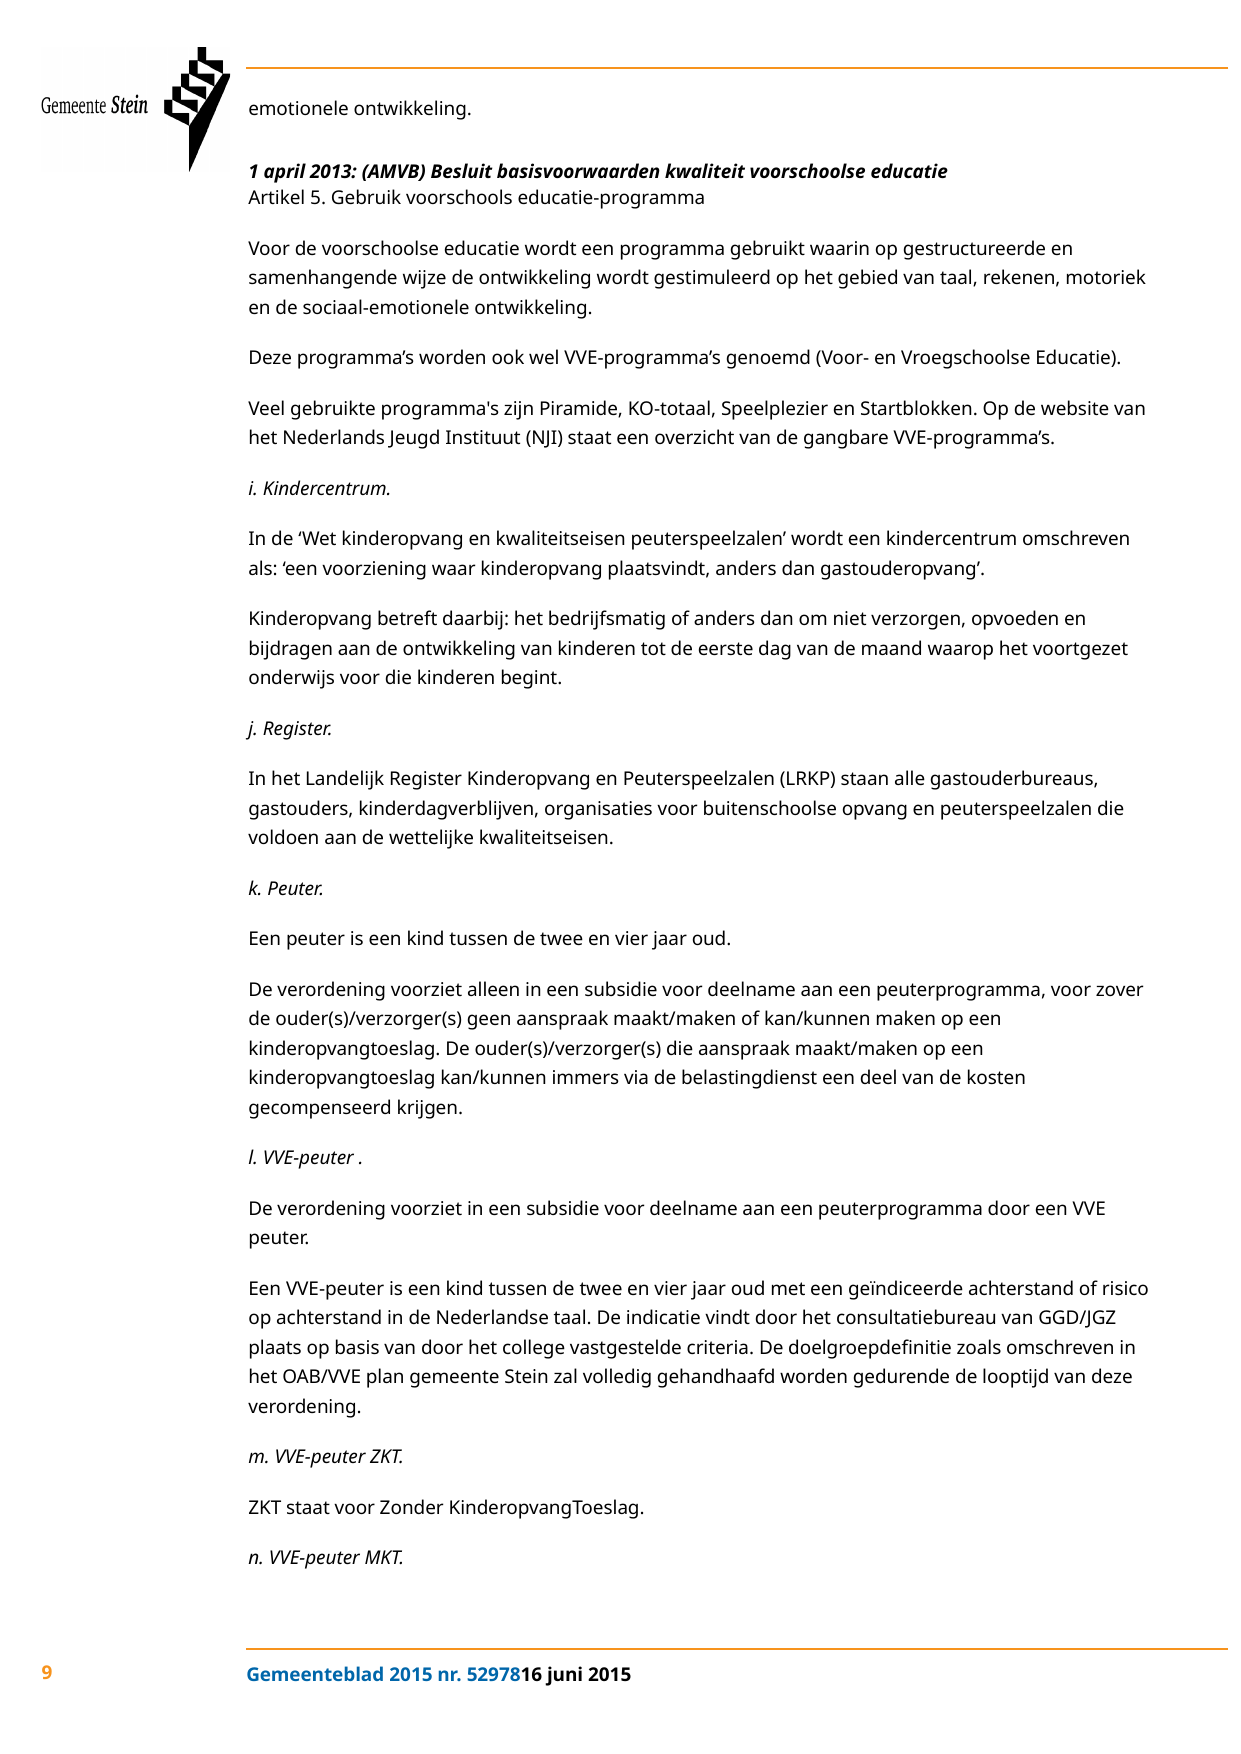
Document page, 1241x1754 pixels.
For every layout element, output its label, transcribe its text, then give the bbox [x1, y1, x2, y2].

text i. Kindercentrum. [248, 475, 1152, 501]
text Voor de voorschoolse educatie wordt een programma gebruikt waarin op gestructureerde en samenhangende wijze de ontwikkeling wordt gestimuleerd op het gebied van taal, rekenen, motoriek en de sociaal-emotionele ontwikkeling. [248, 235, 1152, 320]
text ZKT staat voor Zonder KinderopvangToeslag. [248, 1494, 1152, 1520]
text Veel gebruikte programma's zijn Piramide, KO-totaal, Speelplezier en Startblokken. Op de website van het Nederlands Jeugd Instituut (NJI) staat een overzicht van de gangbare VVE-programma’s. [248, 395, 1152, 450]
text l. VVE-peuter . [248, 1144, 1152, 1170]
text Een VVE-peuter is een kind tussen de twee en vier jaar oud met een geïndiceerde achterstand of risico op achterstand in de Nederlandse taal. De indicatie vindt door het consultatiebureau van GGD/JGZ plaats op basis van door het college vastgestelde criteria. De doelgroepdefinitie zoals omschreven in het OAB/VVE plan gemeente Stein zal volledig gehandhaafd worden gedurende de looptijd van deze verordening. [248, 1275, 1152, 1419]
text Een peuter is een kind tussen de twee en vier jaar oud. [248, 925, 1152, 951]
text Deze programma’s worden ook wel VVE-programma’s genoemd (Voor- en Vroegschoolse Educatie). [248, 344, 1152, 370]
text Kinderopvang betreft daarbij: het bedrijfsmatig of anders dan om niet verzorgen, opvoeden en bijdragen aan de ontwikkeling van kinderen tot de eerste dag van de maand waarop het voortgezet onderwijs voor die kinderen begint. [248, 605, 1152, 690]
text Artikel 5. Gebruik voorschools educatie-programma [248, 184, 1152, 210]
text In de ‘Wet kinderopvang en kwaliteitseisen peuterspeelzalen’ wordt een kindercentrum omschreven als: ‘een voorziening waar kinderopvang plaatsvindt, anders dan gastouderopvang’. [248, 525, 1152, 581]
text j. Register. [248, 715, 1152, 741]
picture [41, 47, 231, 172]
text emotionele ontwikkeling. [248, 95, 1152, 121]
text k. Peuter. [248, 875, 1152, 901]
text De verordening voorziet in een subsidie voor deelname aan een peuterprogramma door een VVE peuter. [248, 1195, 1152, 1250]
text In het Landelijk Register Kinderopvang en Peuterspeelzalen (LRKP) staan alle gastouderbureaus, gastouders, kinderdagverblijven, organisaties voor buitenschoolse opvang en peuterspeelzalen die voldoen aan de wettelijke kwaliteitseisen. [248, 765, 1152, 850]
text 1 april 2013: (AMVB) Besluit basisvoorwaarden kwaliteit voorschoolse educatie [248, 159, 1152, 184]
text n. VVE-peuter MKT. [248, 1544, 1152, 1570]
text De verordening voorziet alleen in een subsidie voor deelname aan een peuterprogramma, voor zover de ouder(s)/verzorger(s) geen aanspraak maakt/maken of kan/kunnen maken op een kinderopvangtoeslag. De ouder(s)/verzorger(s) die aanspraak maakt/maken op een kinderopvangtoeslag kan/kunnen immers via de belastingdienst een deel van de kosten gecompenseerd krijgen. [248, 976, 1152, 1120]
text m. VVE-peuter ZKT. [248, 1444, 1152, 1469]
